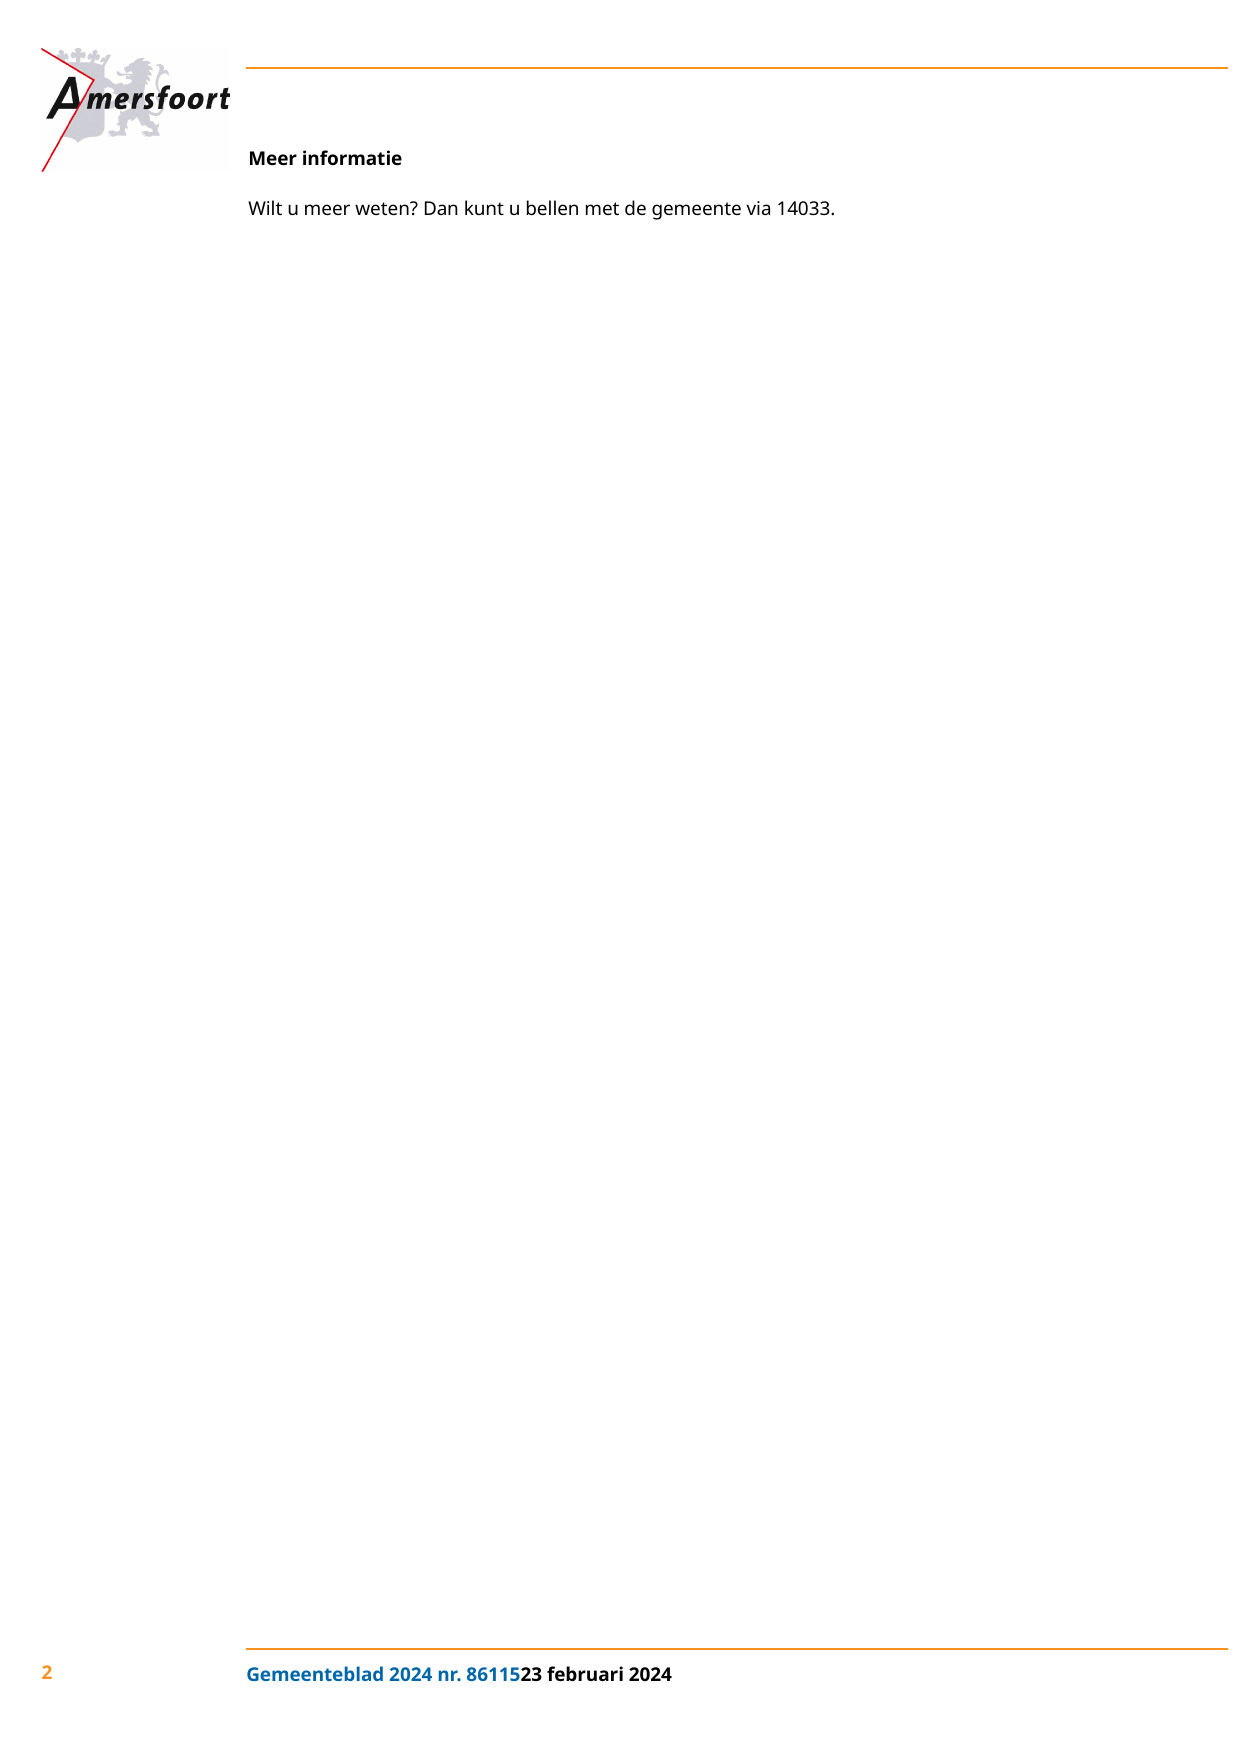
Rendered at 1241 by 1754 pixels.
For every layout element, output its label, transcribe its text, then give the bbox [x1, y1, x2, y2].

picture [41, 47, 231, 172]
text Meer informatie [248, 145, 1152, 171]
text Wilt u meer weten? Dan kunt u bellen met de gemeente via 14033. [248, 196, 1152, 221]
